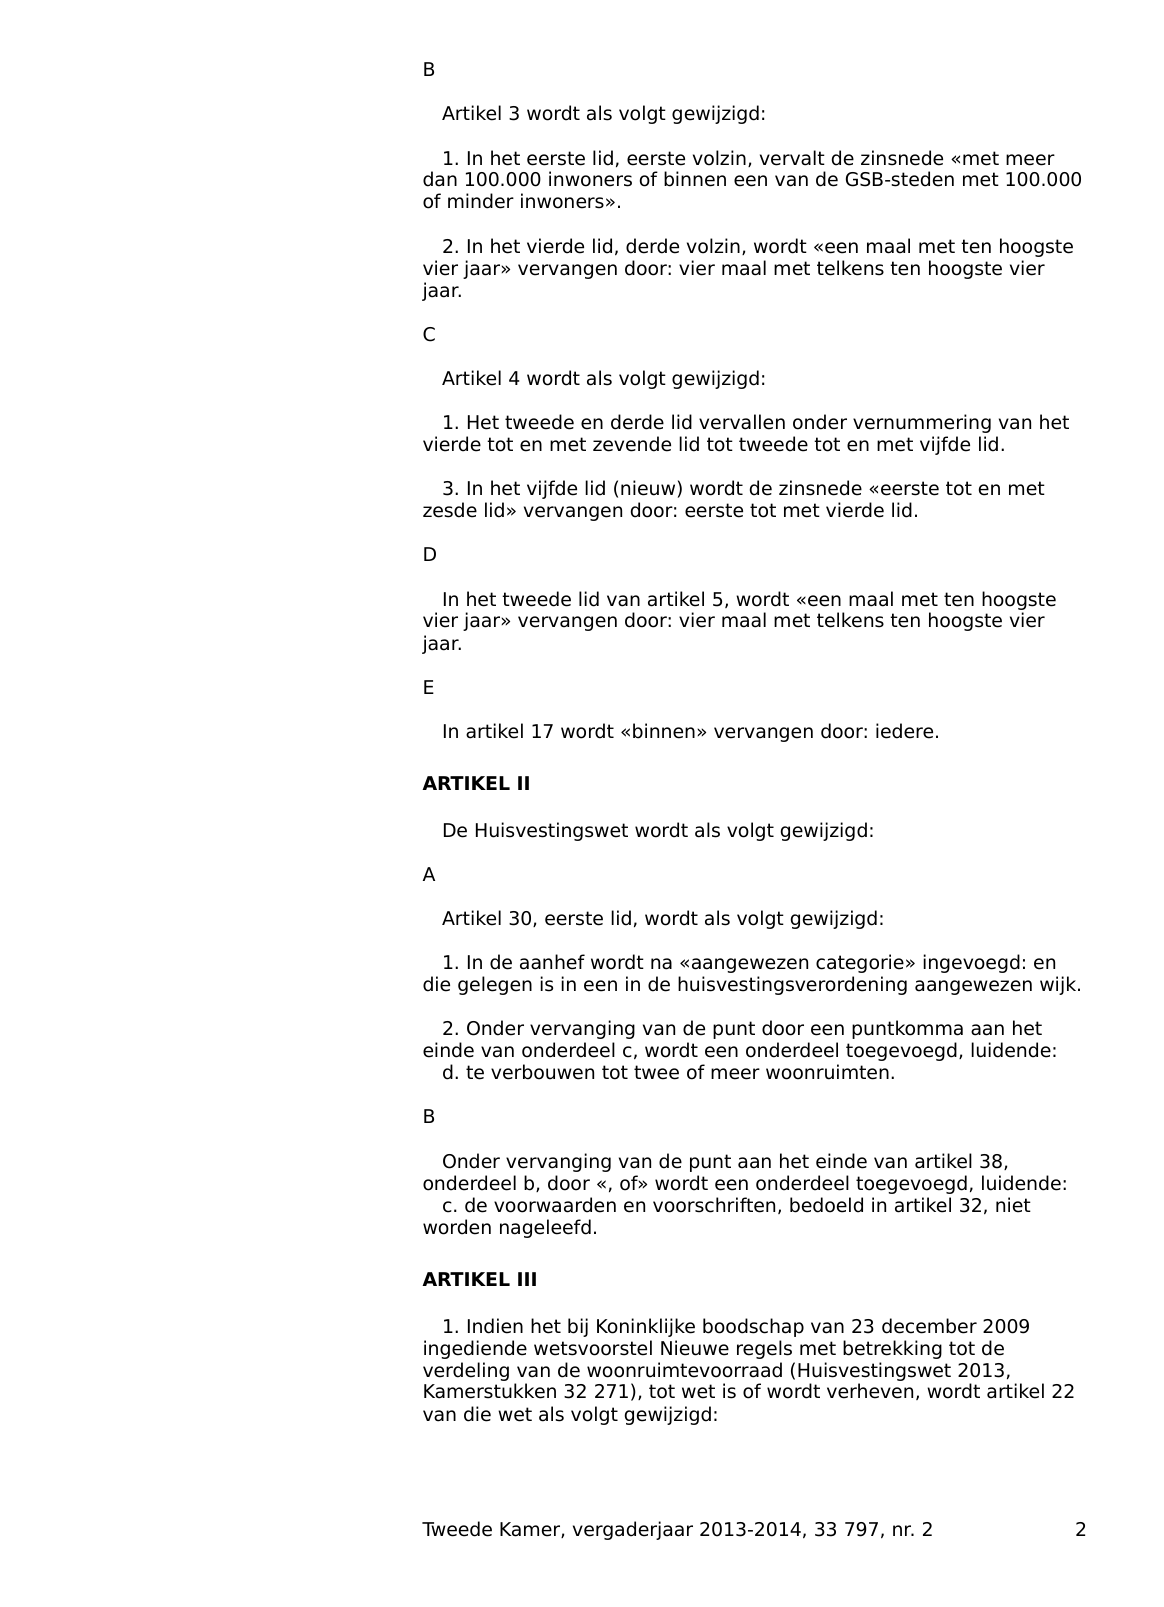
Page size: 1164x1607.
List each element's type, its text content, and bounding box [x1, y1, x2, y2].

text B [422, 59, 1087, 81]
text C [422, 324, 1087, 346]
text B [422, 1106, 1087, 1128]
text Artikel 4 wordt als volgt gewijzigd: [422, 368, 1087, 390]
text 3. In het vijfde lid (nieuw) wordt de zinsnede «eerste tot en met zesde lid» vervangen door: eerste tot met vierde lid. [422, 478, 1087, 522]
text Artikel 30, eerste lid, wordt als volgt gewijzigd: [422, 908, 1087, 930]
text D [422, 544, 1087, 566]
text 1. Het tweede en derde lid vervallen onder vernummering van het vierde tot en met zevende lid tot tweede tot en met vijfde lid. [422, 412, 1087, 456]
text Artikel 3 wordt als volgt gewijzigd: [422, 103, 1087, 125]
text d. te verbouwen tot twee of meer woonruimten. [422, 1062, 1087, 1084]
subtitle ARTIKEL II [422, 773, 1087, 795]
text 1. In de aanhef wordt na «aangewezen categorie» ingevoegd: en die gelegen is in een in de huisvestingsverordening aangewezen wijk. [422, 952, 1087, 996]
text 1. In het eerste lid, eerste volzin, vervalt de zinsnede «met meer dan 100.000 inwoners of binnen een van de GSB-steden met 100.000 of minder inwoners». [422, 147, 1087, 213]
text Onder vervanging van de punt aan het einde van artikel 38, onderdeel b, door «, of» wordt een onderdeel toegevoegd, luidende: [422, 1151, 1087, 1194]
text In artikel 17 wordt «binnen» vervangen door: iedere. [422, 721, 1087, 743]
text 1. Indien het bij Koninklijke boodschap van 23 december 2009 ingediende wetsvoorstel Nieuwe regels met betrekking tot de verdeling van de woonruimtevoorraad (Huisvestingswet 2013, Kamerstukken 32 271), tot wet is of wordt verheven, wordt artikel 22 van die wet als volgt gewijzigd: [422, 1316, 1087, 1425]
text E [422, 677, 1087, 698]
text c. de voorwaarden en voorschriften, bedoeld in artikel 32, niet worden nageleefd. [422, 1194, 1087, 1238]
text 2. Onder vervanging van de punt door een puntkomma aan het einde van onderdeel c, wordt een onderdeel toegevoegd, luidende: [422, 1018, 1087, 1062]
subtitle ARTIKEL III [422, 1268, 1087, 1291]
text A [422, 864, 1087, 886]
text In het tweede lid van artikel 5, wordt «een maal met ten hoogste vier jaar» vervangen door: vier maal met telkens ten hoogste vier jaar. [422, 588, 1087, 654]
text 2. In het vierde lid, derde volzin, wordt «een maal met ten hoogste vier jaar» vervangen door: vier maal met telkens ten hoogste vier jaar. [422, 236, 1087, 301]
text De Huisvestingswet wordt als volgt gewijzigd: [422, 820, 1087, 842]
